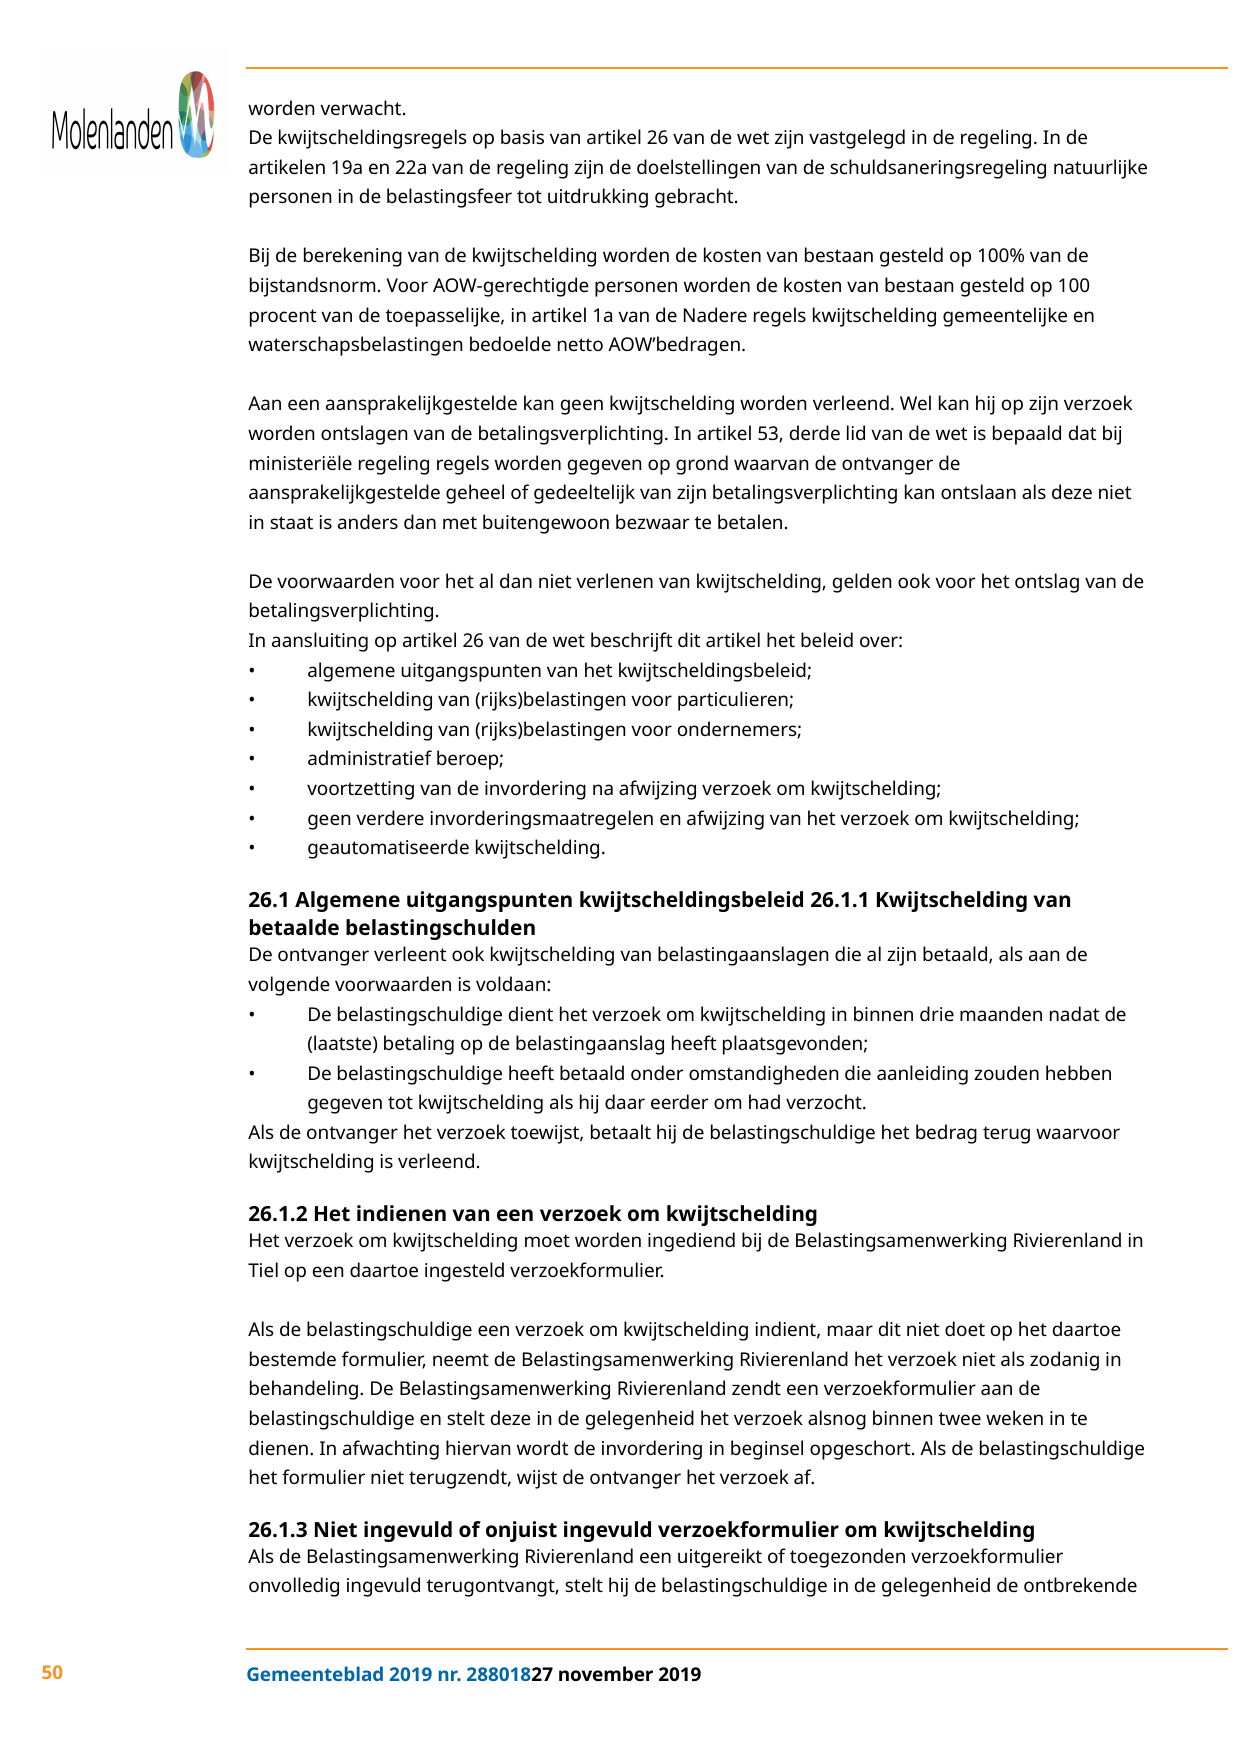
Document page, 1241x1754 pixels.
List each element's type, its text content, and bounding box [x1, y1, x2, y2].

text 26.1.2 Het indienen van een verzoek om kwijtschelding [248, 1199, 1152, 1228]
list administratief beroep; [248, 746, 1152, 771]
list kwijtschelding van (rijks)belastingen voor particulieren; [248, 686, 1152, 712]
list De belastingschuldige heeft betaald onder omstandigheden die aanleiding zouden hebben gegeven tot kwijtschelding als hij daar eerder om had verzocht. [248, 1060, 1152, 1115]
text Bij de berekening van de kwijtschelding worden de kosten van bestaan gesteld op 100% van de bijstandsnorm. Voor AOW-gerechtigde personen worden de kosten van bestaan gesteld op 100 procent van de toepasselijke, in artikel 1a van de Nadere regels kwijtschelding gemeentelijke en waterschapsbelastingen bedoelde netto AOW’bedragen. [248, 243, 1152, 357]
text In aansluiting op artikel 26 van de wet beschrijft dit artikel het beleid over: [248, 627, 1152, 653]
list kwijtschelding van (rijks)belastingen voor ondernemers; [248, 716, 1152, 742]
list algemene uitgangspunten van het kwijtscheldingsbeleid; [248, 657, 1152, 683]
text Het verzoek om kwijtschelding moet worden ingediend bij de Belastingsamenwerking Rivierenland in Tiel op een daartoe ingesteld verzoekformulier. [248, 1228, 1152, 1283]
list De belastingschuldige dient het verzoek om kwijtschelding in binnen drie maanden nadat de (laatste) betaling op de belastingaanslag heeft plaatsgevonden; [248, 1001, 1152, 1056]
text 26.1.3 Niet ingevuld of onjuist ingevuld verzoekformulier om kwijtschelding [248, 1515, 1152, 1543]
text Aan een aansprakelijkgestelde kan geen kwijtschelding worden verleend. Wel kan hij op zijn verzoek worden ontslagen van de betalingsverplichting. In artikel 53, derde lid van de wet is bepaald dat bij ministeriële regeling regels worden gegeven op grond waarvan de ontvanger de aansprakelijkgestelde geheel of gedeeltelijk van zijn betalingsverplichting kan ontslaan als deze niet in staat is anders dan met buitengewoon bezwaar te betalen. [248, 391, 1152, 535]
text De voorwaarden voor het al dan niet verlenen van kwijtschelding, gelden ook voor het ontslag van de betalingsverplichting. [248, 568, 1152, 623]
text De ontvanger verleent ook kwijtschelding van belastingaanslagen die al zijn betaald, als aan de volgende voorwaarden is voldaan: [248, 942, 1152, 997]
text Als de ontvanger het verzoek toewijst, betaalt hij de belastingschuldige het bedrag terug waarvoor kwijtschelding is verleend. [248, 1119, 1152, 1174]
list voortzetting van de invordering na afwijzing verzoek om kwijtschelding; [248, 775, 1152, 801]
picture [41, 47, 231, 172]
list geautomatiseerde kwijtschelding. [248, 834, 1152, 860]
list geen verdere invorderingsmaatregelen en afwijzing van het verzoek om kwijtschelding; [248, 805, 1152, 831]
text 26.1 Algemene uitgangspunten kwijtscheldingsbeleid 26.1.1 Kwijtschelding van betaalde belastingschulden [248, 885, 1152, 942]
text De kwijtscheldingsregels op basis van artikel 26 van de wet zijn vastgelegd in de regeling. In de artikelen 19a en 22a van de regeling zijn de doelstellingen van de schuldsaneringsregeling natuurlijke personen in de belastingsfeer tot uitdrukking gebracht. [248, 124, 1152, 209]
text Als de Belastingsamenwerking Rivierenland een uitgereikt of toegezonden verzoekformulier onvolledig ingevuld terugontvangt, stelt hij de belastingschuldige in de gelegenheid de ontbrekende [248, 1543, 1152, 1598]
text worden verwacht. [248, 95, 1152, 121]
text Als de belastingschuldige een verzoek om kwijtschelding indient, maar dit niet doet op het daartoe bestemde formulier, neemt de Belastingsamenwerking Rivierenland het verzoek niet als zodanig in behandeling. De Belastingsamenwerking Rivierenland zendt een verzoekformulier aan de belastingschuldige en stelt deze in de gelegenheid het verzoek alsnog binnen twee weken in te dienen. In afwachting hiervan wordt de invordering in beginsel opgeschort. Als de belastingschuldige het formulier niet terugzendt, wijst de ontvanger het verzoek af. [248, 1316, 1152, 1490]
